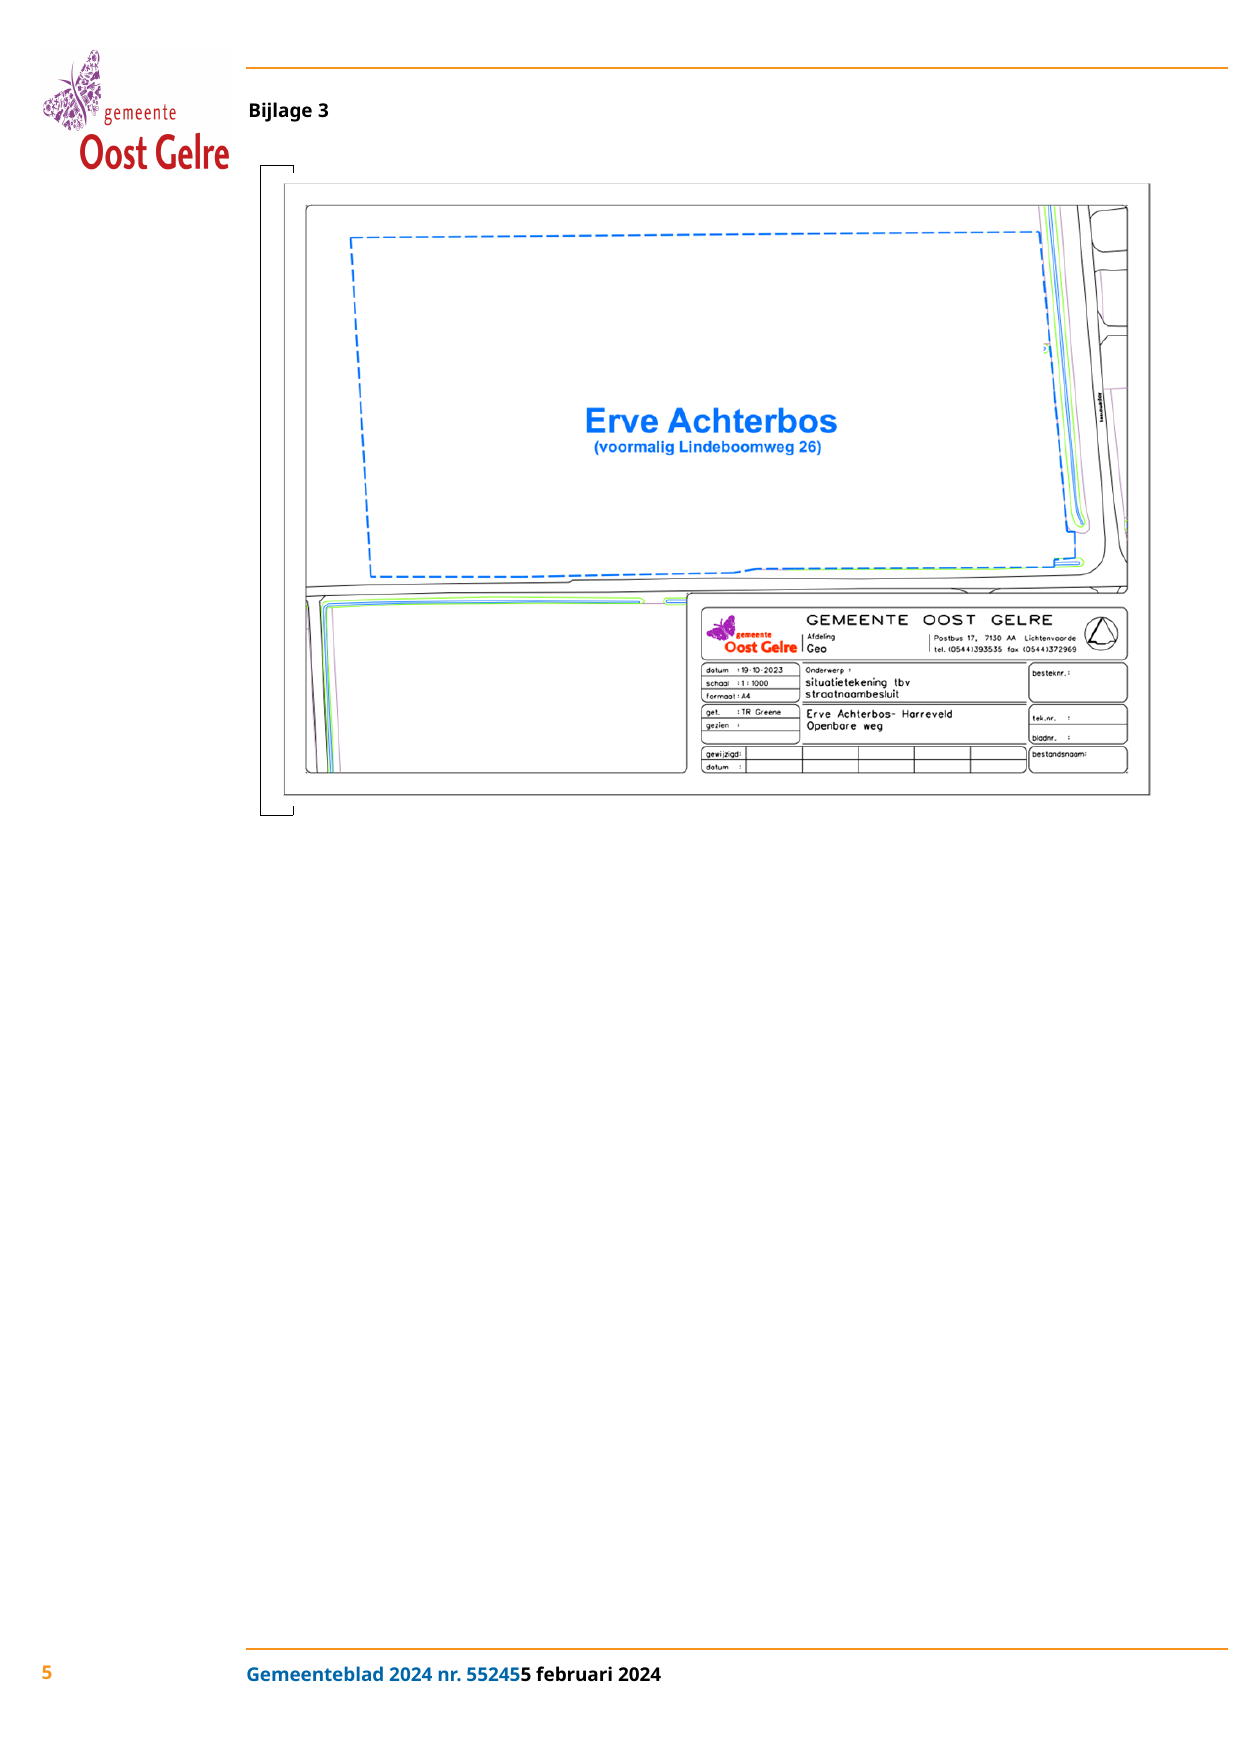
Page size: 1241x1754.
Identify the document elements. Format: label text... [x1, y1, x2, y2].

picture [268, 173, 1173, 806]
text Bijlage 3 [248, 95, 1152, 123]
picture [41, 47, 231, 172]
